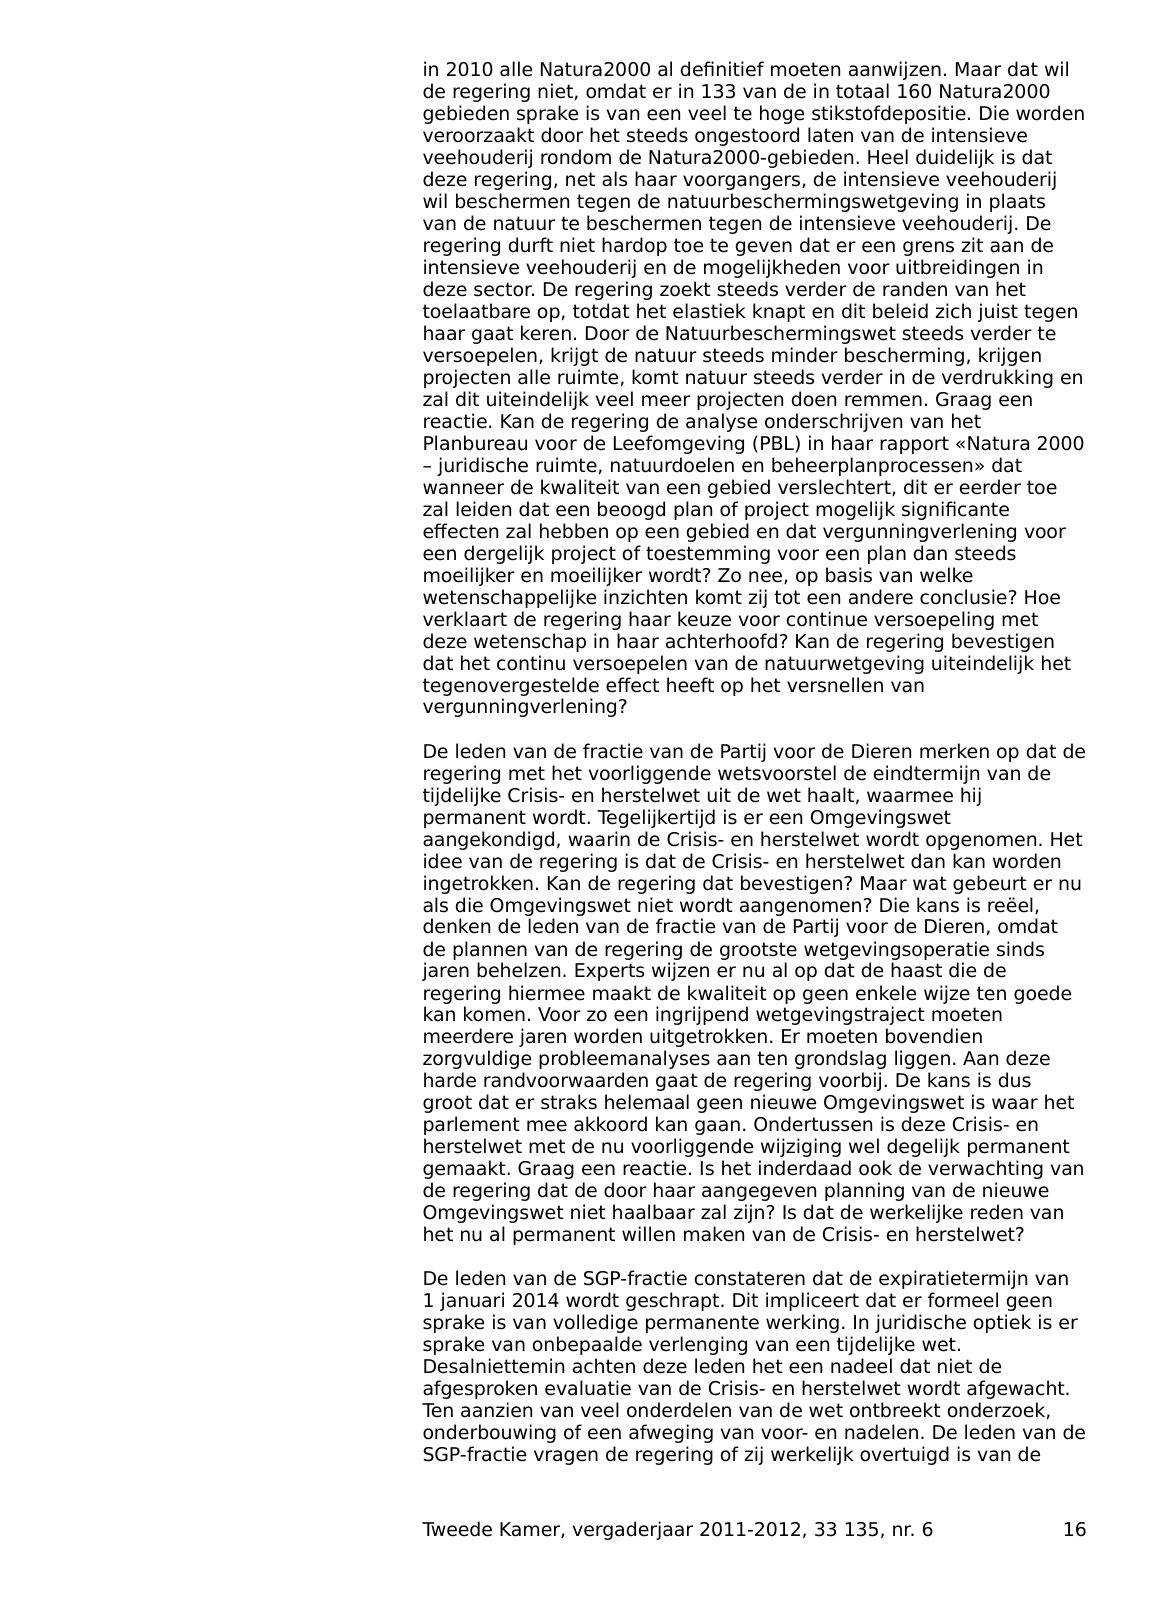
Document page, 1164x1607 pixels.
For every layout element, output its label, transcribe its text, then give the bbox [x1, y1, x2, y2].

text De leden van de SGP-fractie constateren dat de expiratietermijn van 1 januari 2014 wordt geschrapt. Dit impliceert dat er formeel geen sprake is van volledige permanente werking. In juridische optiek is er sprake van onbepaalde verlenging van een tijdelijke wet. Desalniettemin achten deze leden het een nadeel dat niet de afgesproken evaluatie van de Crisis- en herstelwet wordt afgewacht. Ten aanzien van veel onderdelen van de wet ontbreekt onderzoek, onderbouwing of een afweging van voor- en nadelen. De leden van de SGP-fractie vragen de regering of zij werkelijk overtuigd is van de [422, 1268, 1087, 1466]
text in 2010 alle Natura2000 al definitief moeten aanwijzen. Maar dat wil de regering niet, omdat er in 133 van de in totaal 160 Natura2000 gebieden sprake is van een veel te hoge stikstofdepositie. Die worden veroorzaakt door het steeds ongestoord laten van de intensieve veehouderij rondom de Natura2000-gebieden. Heel duidelijk is dat deze regering, net als haar voorgangers, de intensieve veehouderij wil beschermen tegen de natuurbeschermingswetgeving in plaats van de natuur te beschermen tegen de intensieve veehouderij. De regering durft niet hardop toe te geven dat er een grens zit aan de intensieve veehouderij en de mogelijkheden voor uitbreidingen in deze sector. De regering zoekt steeds verder de randen van het toelaatbare op, totdat het elastiek knapt en dit beleid zich juist tegen haar gaat keren. Door de Natuurbeschermingswet steeds verder te versoepelen, krijgt de natuur steeds minder bescherming, krijgen projecten alle ruimte, komt natuur steeds verder in de verdrukking en zal dit uiteindelijk veel meer projecten doen remmen. Graag een reactie. Kan de regering de analyse onderschrijven van het Planbureau voor de Leefomgeving (PBL) in haar rapport «Natura 2000 – juridische ruimte, natuurdoelen en beheerplanprocessen» dat wanneer de kwaliteit van een gebied verslechtert, dit er eerder toe zal leiden dat een beoogd plan of project mogelijk significante effecten zal hebben op een gebied en dat vergunningverlening voor een dergelijk project of toestemming voor een plan dan steeds moeilijker en moeilijker wordt? Zo nee, op basis van welke wetenschappelijke inzichten komt zij tot een andere conclusie? Hoe verklaart de regering haar keuze voor continue versoepeling met deze wetenschap in haar achterhoofd? Kan de regering bevestigen dat het continu versoepelen van de natuurwetgeving uiteindelijk het tegenovergestelde effect heeft op het versnellen van vergunningverlening? [422, 59, 1087, 718]
text De leden van de fractie van de Partij voor de Dieren merken op dat de regering met het voorliggende wetsvoorstel de eindtermijn van de tijdelijke Crisis- en herstelwet uit de wet haalt, waarmee hij permanent wordt. Tegelijkertijd is er een Omgevingswet aangekondigd, waarin de Crisis- en herstelwet wordt opgenomen. Het idee van de regering is dat de Crisis- en herstelwet dan kan worden ingetrokken. Kan de regering dat bevestigen? Maar wat gebeurt er nu als die Omgevingswet niet wordt aangenomen? Die kans is reëel, denken de leden van de fractie van de Partij voor de Dieren, omdat de plannen van de regering de grootste wetgevingsoperatie sinds jaren behelzen. Experts wijzen er nu al op dat de haast die de regering hiermee maakt de kwaliteit op geen enkele wijze ten goede kan komen. Voor zo een ingrijpend wetgevingstraject moeten meerdere jaren worden uitgetrokken. Er moeten bovendien zorgvuldige probleemanalyses aan ten grondslag liggen. Aan deze harde randvoorwaarden gaat de regering voorbij. De kans is dus groot dat er straks helemaal geen nieuwe Omgevingswet is waar het parlement mee akkoord kan gaan. Ondertussen is deze Crisis- en herstelwet met de nu voorliggende wijziging wel degelijk permanent gemaakt. Graag een reactie. Is het inderdaad ook de verwachting van de regering dat de door haar aangegeven planning van de nieuwe Omgevingswet niet haalbaar zal zijn? Is dat de werkelijke reden van het nu al permanent willen maken van de Crisis- en herstelwet? [422, 741, 1087, 1246]
